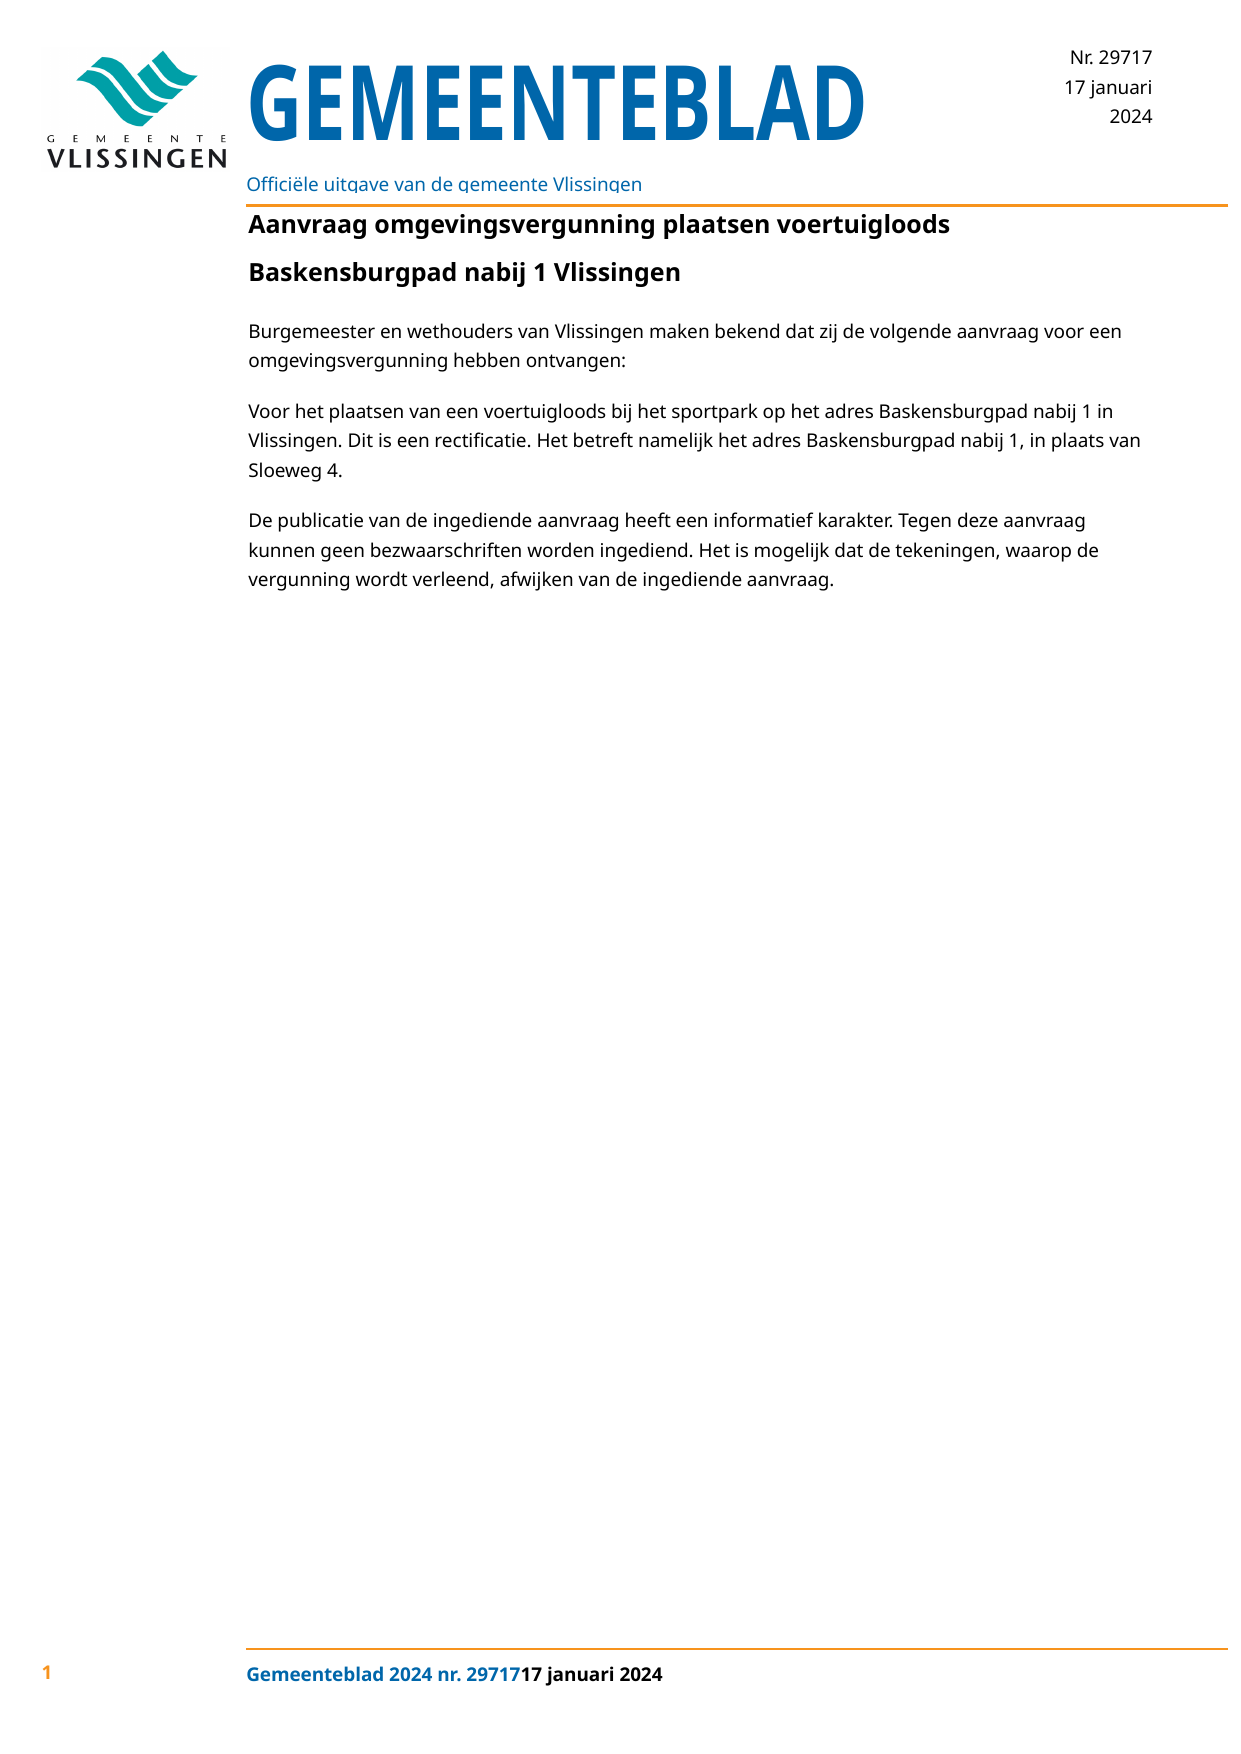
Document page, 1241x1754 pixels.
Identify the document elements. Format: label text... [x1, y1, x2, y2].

picture [41, 47, 231, 172]
text Burgemeester en wethouders van Vlissingen maken bekend dat zij de volgende aanvraag voor een omgevingsvergunning hebben ontvangen: [248, 318, 1152, 373]
text De publicatie van de ingediende aanvraag heeft een informatief karakter. Tegen deze aanvraag kunnen geen bezwaarschriften worden ingediend. Het is mogelijk dat de tekeningen, waarop de vergunning wordt verleend, afwijken van de ingediende aanvraag. [248, 507, 1152, 592]
text Aanvraag omgevingsvergunning plaatsen voertuigloods Baskensburgpad nabij 1 Vlissingen [248, 207, 1152, 288]
text Voor het plaatsen van een voertuigloods bij het sportpark op het adres Baskensburgpad nabij 1 in Vlissingen. Dit is een rectificatie. Het betreft namelijk het adres Baskensburgpad nabij 1, in plaats van Sloeweg 4. [248, 398, 1152, 483]
